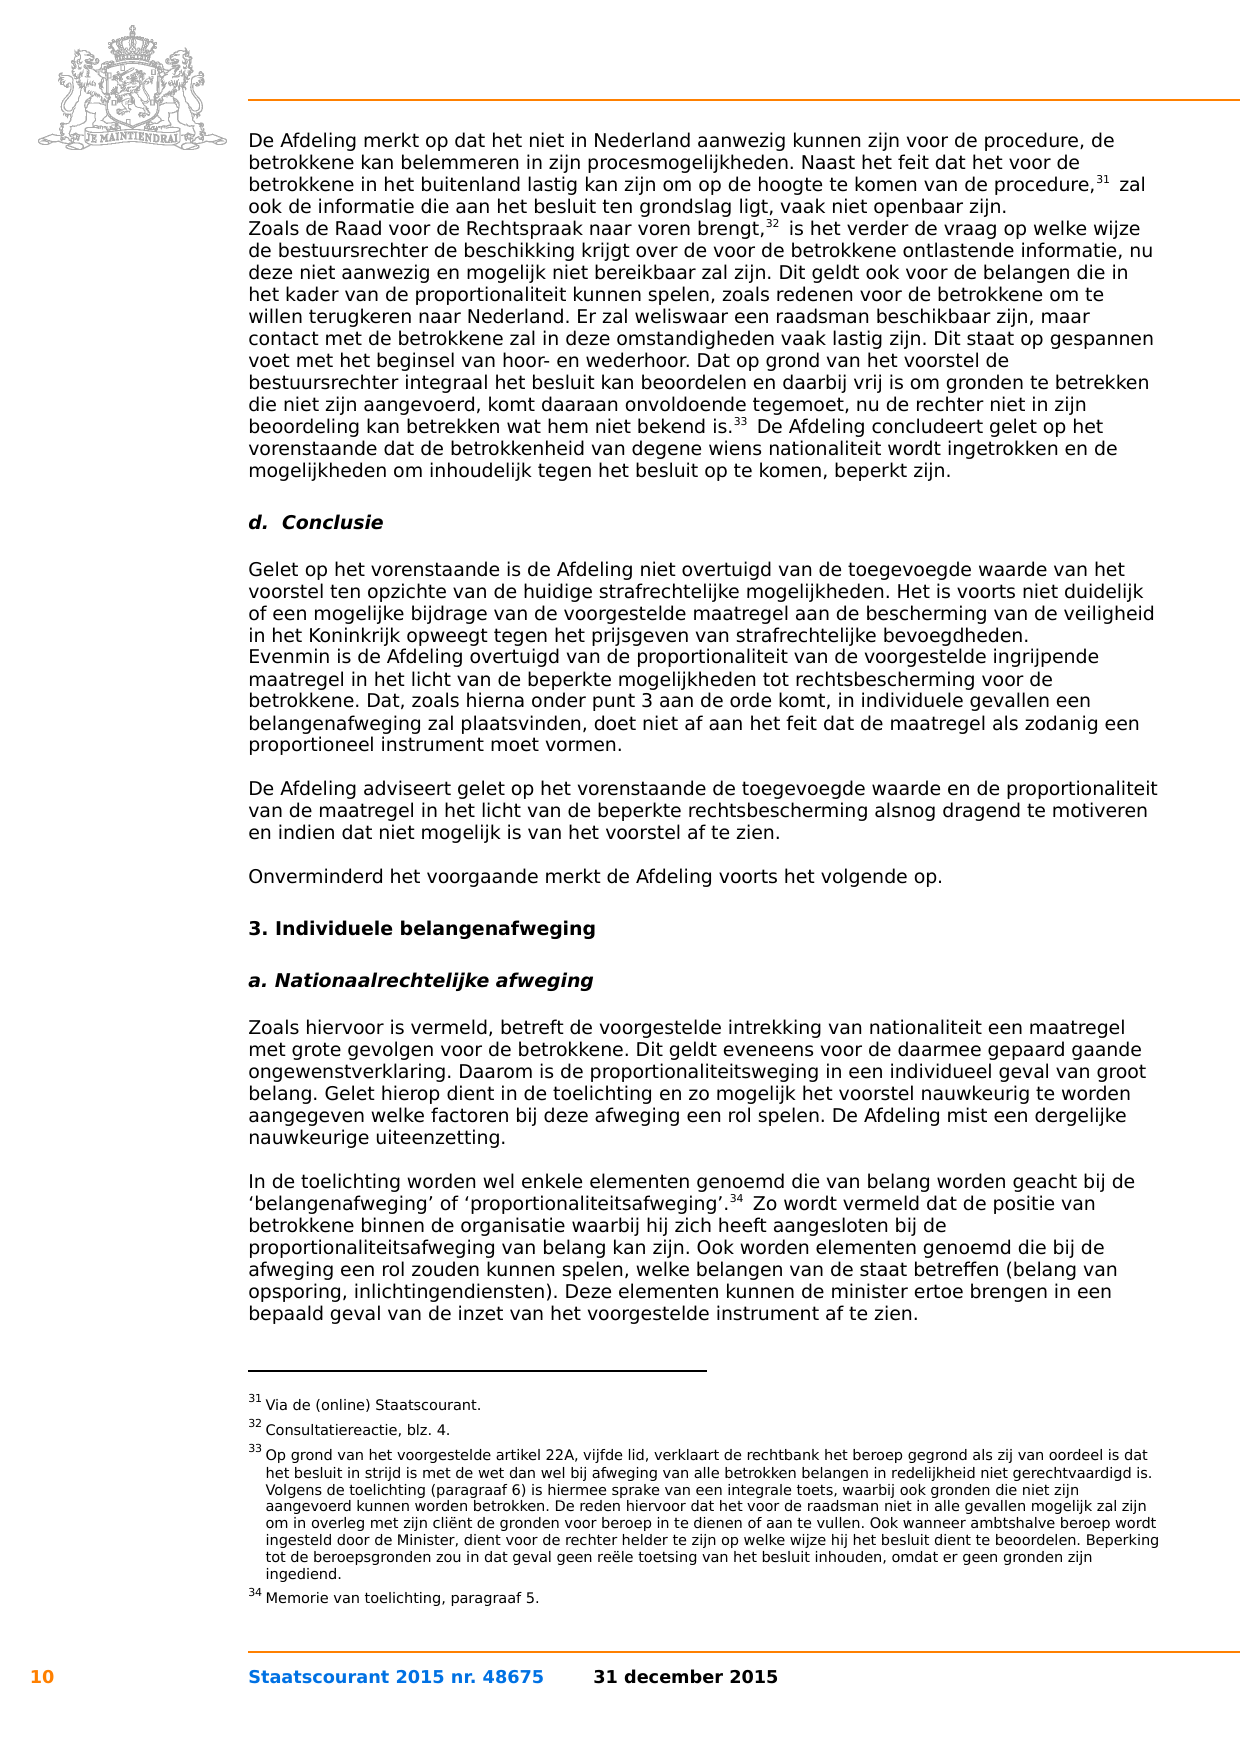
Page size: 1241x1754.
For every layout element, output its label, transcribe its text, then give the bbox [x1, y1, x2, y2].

text Gelet op het vorenstaande is de Afdeling niet overtuigd van de toegevoegde waarde van het voorstel ten opzichte van de huidige strafrechtelijke mogelijkheden. Het is voorts niet duidelijk of een mogelijke bijdrage van de voorgestelde maatregel aan de bescherming van de veiligheid in het Koninkrijk opweegt tegen het prijsgeven van strafrechtelijke bevoegdheden. [248, 558, 1163, 646]
subtitle 3. Individuele belangenafweging [248, 918, 1163, 940]
text Consultatiereactie, blz. 4. [248, 1418, 1163, 1440]
subtitle d. Conclusie [248, 512, 1163, 533]
text De Afdeling merkt op dat het niet in Nederland aanwezig kunnen zijn voor de procedure, de betrokkene kan belemmeren in zijn procesmogelijkheden. Naast het feit dat het voor de betrokkene in het buitenland lastig kan zijn om op de hoogte te komen van de procedure, zal ook de informatie die aan het besluit ten grondslag ligt, vaak niet openbaar zijn. [248, 130, 1163, 218]
subtitle a. Nationaalrechtelijke afweging [248, 970, 1163, 992]
text Onverminderd het voorgaande merkt de Afdeling voorts het volgende op. [248, 866, 1163, 888]
text Zoals de Raad voor de Rechtspraak naar voren brengt, is het verder de vraag op welke wijze de bestuursrechter de beschikking krijgt over de voor de betrokkene ontlastende informatie, nu deze niet aanwezig en mogelijk niet bereikbaar zal zijn. Dit geldt ook voor de belangen die in het kader van de proportionaliteit kunnen spelen, zoals redenen voor de betrokkene om te willen terugkeren naar Nederland. Er zal weliswaar een raadsman beschikbaar zijn, maar contact met de betrokkene zal in deze omstandigheden vaak lastig zijn. Dit staat op gespannen voet met het beginsel van hoor- en wederhoor. Dat op grond van het voorstel de bestuursrechter integraal het besluit kan beoordelen en daarbij vrij is om gronden te betrekken die niet zijn aangevoerd, komt daaraan onvoldoende tegemoet, nu de rechter niet in zijn beoordeling kan betrekken wat hem niet bekend is. De Afdeling concludeert gelet op het vorenstaande dat de betrokkenheid van degene wiens nationaliteit wordt ingetrokken en de mogelijkheden om inhoudelijk tegen het besluit op te komen, beperkt zijn. [248, 218, 1163, 482]
text Zoals hiervoor is vermeld, betreft de voorgestelde intrekking van nationaliteit een maatregel met grote gevolgen voor de betrokkene. Dit geldt eveneens voor de daarmee gepaard gaande ongewenstverklaring. Daarom is de proportionaliteitsweging in een individueel geval van groot belang. Gelet hierop dient in de toelichting en zo mogelijk het voorstel nauwkeurig te worden aangegeven welke factoren bij deze afweging een rol spelen. De Afdeling mist een dergelijke nauwkeurige uiteenzetting. [248, 1017, 1163, 1149]
picture [38, 25, 227, 150]
text De Afdeling adviseert gelet op het vorenstaande de toegevoegde waarde en de proportionaliteit van de maatregel in het licht van de beperkte rechtsbescherming alsnog dragend te motiveren en indien dat niet mogelijk is van het voorstel af te zien. [248, 778, 1163, 844]
text Evenmin is de Afdeling overtuigd van de proportionaliteit van de voorgestelde ingrijpende maatregel in het licht van de beperkte mogelijkheden tot rechtsbescherming voor de betrokkene. Dat, zoals hierna onder punt 3 aan de orde komt, in individuele gevallen een belangenafweging zal plaatsvinden, doet niet af aan het feit dat de maatregel als zodanig een proportioneel instrument moet vormen. [248, 646, 1163, 756]
text Via de (online) Staatscourant. [248, 1393, 1163, 1415]
text Op grond van het voorgestelde artikel 22A, vijfde lid, verklaart de rechtbank het beroep gegrond als zij van oordeel is dat het besluit in strijd is met de wet dan wel bij afweging van alle betrokken belangen in redelijkheid niet gerechtvaardigd is. Volgens de toelichting (paragraaf 6) is hiermee sprake van een integrale toets, waarbij ook gronden die niet zijn aangevoerd kunnen worden betrokken. De reden hiervoor dat het voor de raadsman niet in alle gevallen mogelijk zal zijn om in overleg met zijn cliënt de gronden voor beroep in te dienen of aan te vullen. Ook wanneer ambtshalve beroep wordt ingesteld door de Minister, dient voor de rechter helder te zijn op welke wijze hij het besluit dient te beoordelen. Beperking tot de beroepsgronden zou in dat geval geen reële toetsing van het besluit inhouden, omdat er geen gronden zijn ingediend. [248, 1443, 1163, 1583]
text Memorie van toelichting, paragraaf 5. [248, 1586, 1163, 1608]
text In de toelichting worden wel enkele elementen genoemd die van belang worden geacht bij de ‘belangenafweging’ of ‘proportionaliteitsafweging’. Zo wordt vermeld dat de positie van betrokkene binnen de organisatie waarbij hij zich heeft aangesloten bij de proportionaliteitsafweging van belang kan zijn. Ook worden elementen genoemd die bij de afweging een rol zouden kunnen spelen, welke belangen van de staat betreffen (belang van opsporing, inlichtingendiensten). Deze elementen kunnen de minister ertoe brengen in een bepaald geval van de inzet van het voorgestelde instrument af te zien. [248, 1171, 1163, 1324]
